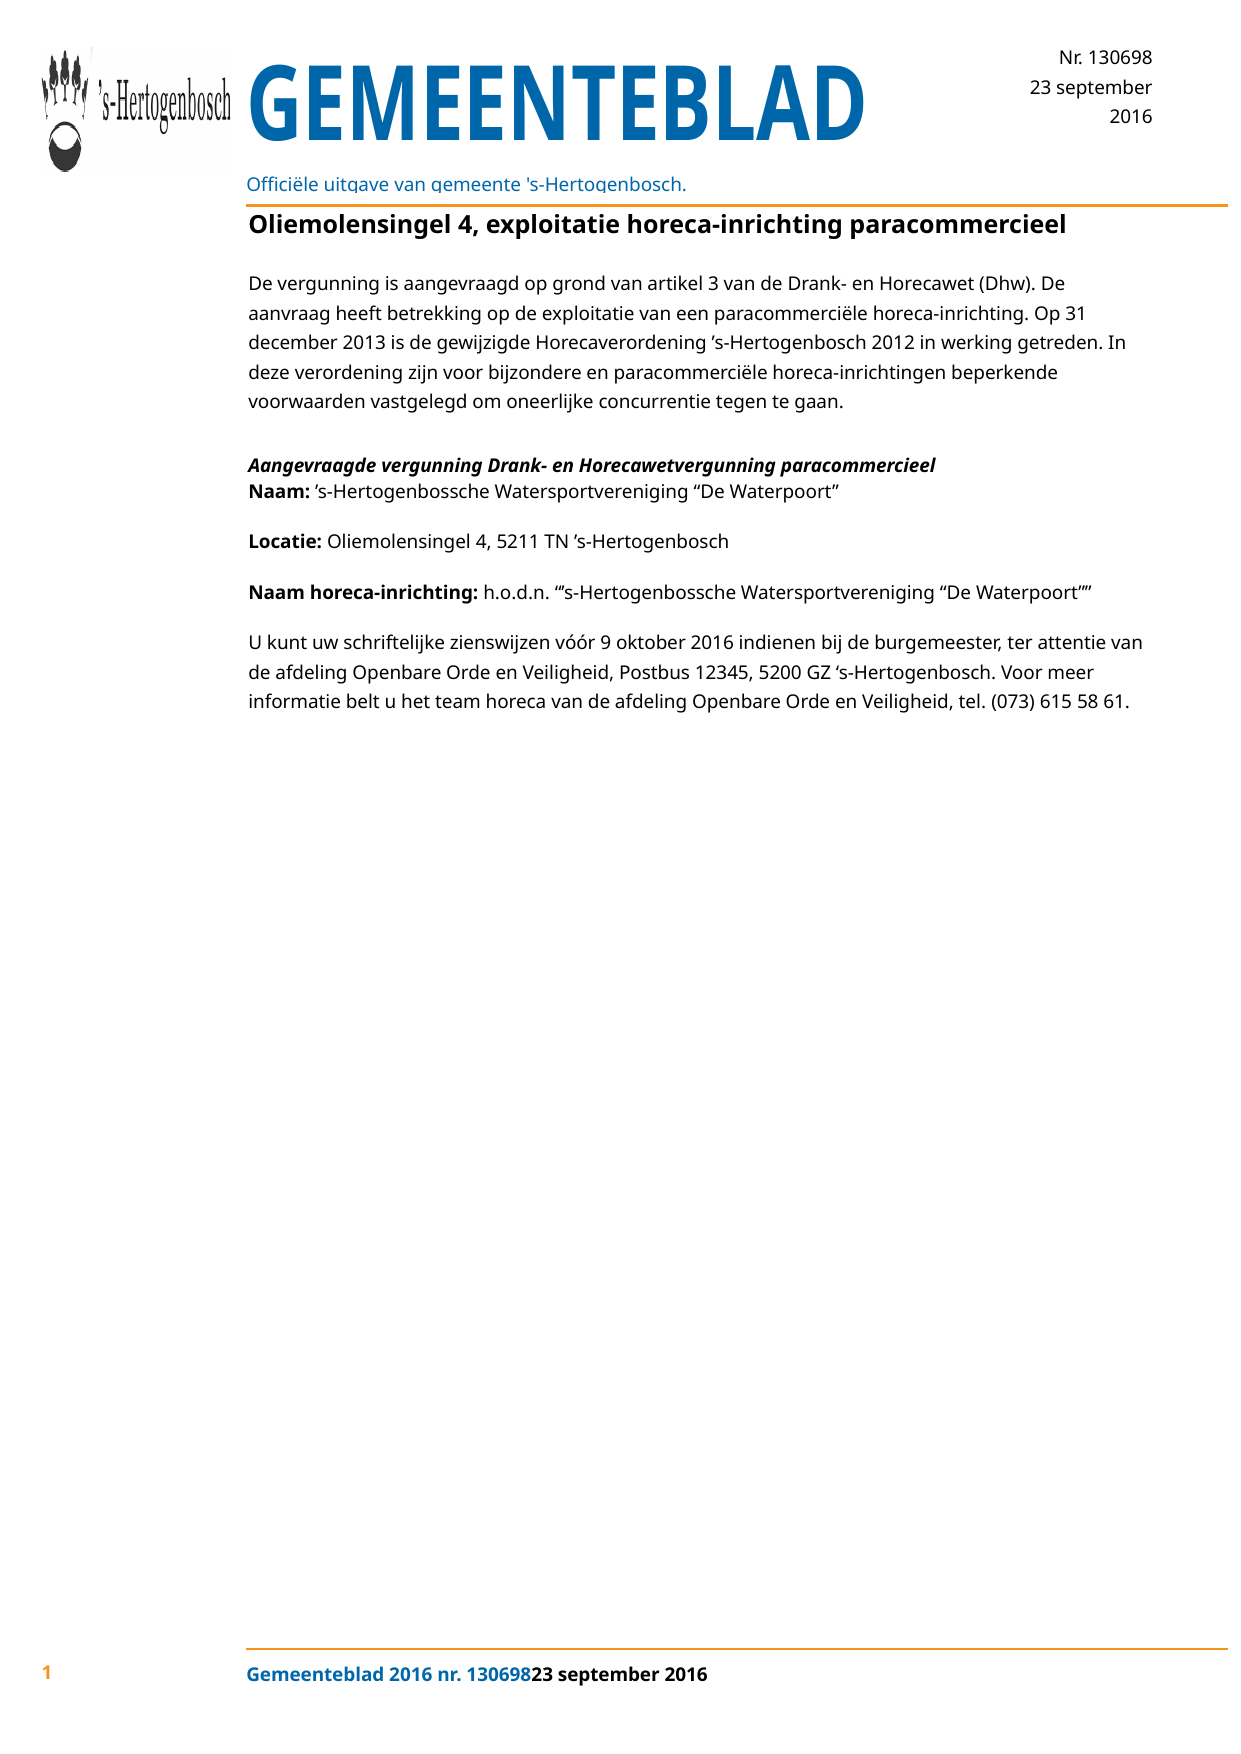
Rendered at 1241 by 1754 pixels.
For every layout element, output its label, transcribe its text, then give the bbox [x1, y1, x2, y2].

text Naam: ’s-Hertogenbossche Watersportvereniging “De Waterpoort” [248, 478, 1152, 504]
text De vergunning is aangevraagd op grond van artikel 3 van de Drank- en Horecawet (Dhw). De aanvraag heeft betrekking op de exploitatie van een paracommerciële horeca-inrichting. Op 31 december 2013 is de gewijzigde Horecaverordening ’s-Hertogenbosch 2012 in werking getreden. In deze verordening zijn voor bijzondere en paracommerciële horeca-inrichtingen beperkende voorwaarden vastgelegd om oneerlijke concurrentie tegen te gaan. [248, 270, 1152, 414]
text Locatie: Oliemolensingel 4, 5211 TN ’s-Hertogenbosch [248, 529, 1152, 554]
text U kunt uw schriftelijke zienswijzen vóór 9 oktober 2016 indienen bij de burgemeester, ter attentie van de afdeling Openbare Orde en Veiligheid, Postbus 12345, 5200 GZ ‘s-Hertogenbosch. Voor meer informatie belt u het team horeca van de afdeling Openbare Orde en Veiligheid, tel. (073) 615 58 61. [248, 629, 1152, 714]
text Aangevraagde vergunning Drank- en Horecawetvergunning paracommercieel [248, 453, 1152, 478]
text Naam horeca-inrichting: h.o.d.n. “’s-Hertogenbossche Watersportvereniging “De Waterpoort”” [248, 579, 1152, 605]
text Oliemolensingel 4, exploitatie horeca-inrichting paracommercieel [248, 207, 1152, 241]
picture [41, 47, 231, 172]
